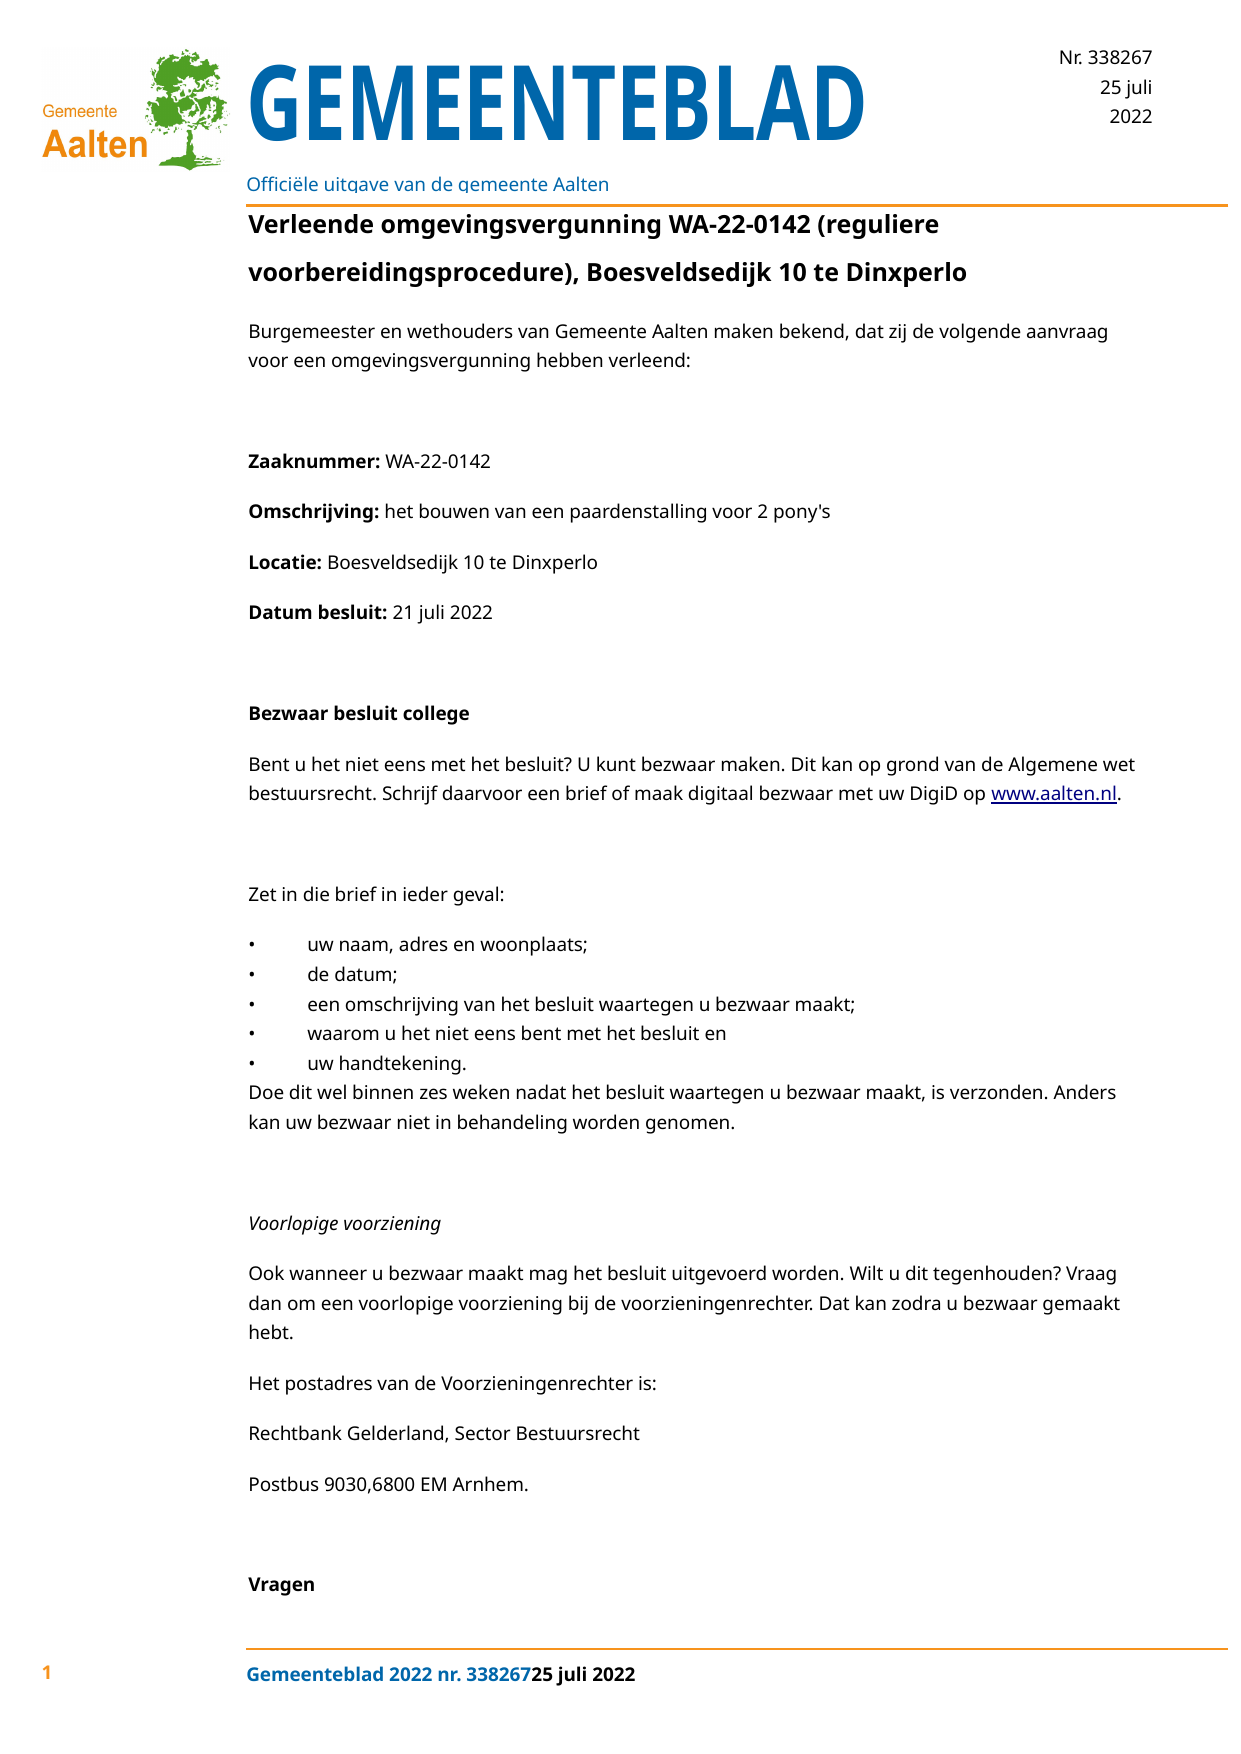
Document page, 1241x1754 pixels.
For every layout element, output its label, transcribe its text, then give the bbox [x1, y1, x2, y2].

text Bent u het niet eens met het besluit? U kunt bezwaar maken. Dit kan op grond van de Algemene wet bestuursrecht. Schrijf daarvoor een brief of maak digitaal bezwaar met uw DigiD op www.aalten.nl. [248, 751, 1152, 806]
text Voorlopige voorziening [248, 1210, 1152, 1236]
text Vragen [248, 1572, 1152, 1597]
text Rechtbank Gelderland, Sector Bestuursrecht [248, 1420, 1152, 1446]
text Locatie: Boesveldsedijk 10 te Dinxperlo [248, 549, 1152, 575]
list uw naam, adres en woonplaats; [248, 932, 1152, 957]
list uw handtekening. [248, 1050, 1152, 1076]
text Datum besluit: 21 juli 2022 [248, 599, 1152, 625]
text Het postadres van de Voorzieningenrechter is: [248, 1370, 1152, 1396]
text Ook wanneer u bezwaar maakt mag het besluit uitgevoerd worden. Wilt u dit tegenhouden? Vraag dan om een voorlopige voorziening bij de voorzieningenrechter. Dat kan zodra u bezwaar gemaakt hebt. [248, 1260, 1152, 1345]
text Omschrijving: het bouwen van een paardenstalling voor 2 pony's [248, 499, 1152, 524]
text Postbus 9030,6800 EM Arnhem. [248, 1471, 1152, 1497]
text Verleende omgevingsvergunning WA-22-0142 (reguliere voorbereidingsprocedure), Boesveldsedijk 10 te Dinxperlo [248, 207, 1152, 288]
list een omschrijving van het besluit waartegen u bezwaar maakt; [248, 991, 1152, 1017]
picture [41, 47, 231, 172]
text Zaaknummer: WA-22-0142 [248, 448, 1152, 474]
list de datum; [248, 961, 1152, 987]
text Zet in die brief in ieder geval: [248, 881, 1152, 907]
text Doe dit wel binnen zes weken nadat het besluit waartegen u bezwaar maakt, is verzonden. Anders kan uw bezwaar niet in behandeling worden genomen. [248, 1079, 1152, 1135]
list waarom u het niet eens bent met het besluit en [248, 1020, 1152, 1046]
text Bezwaar besluit college [248, 700, 1152, 726]
text Burgemeester en wethouders van Gemeente Aalten maken bekend, dat zij de volgende aanvraag voor een omgevingsvergunning hebben verleend: [248, 318, 1152, 373]
